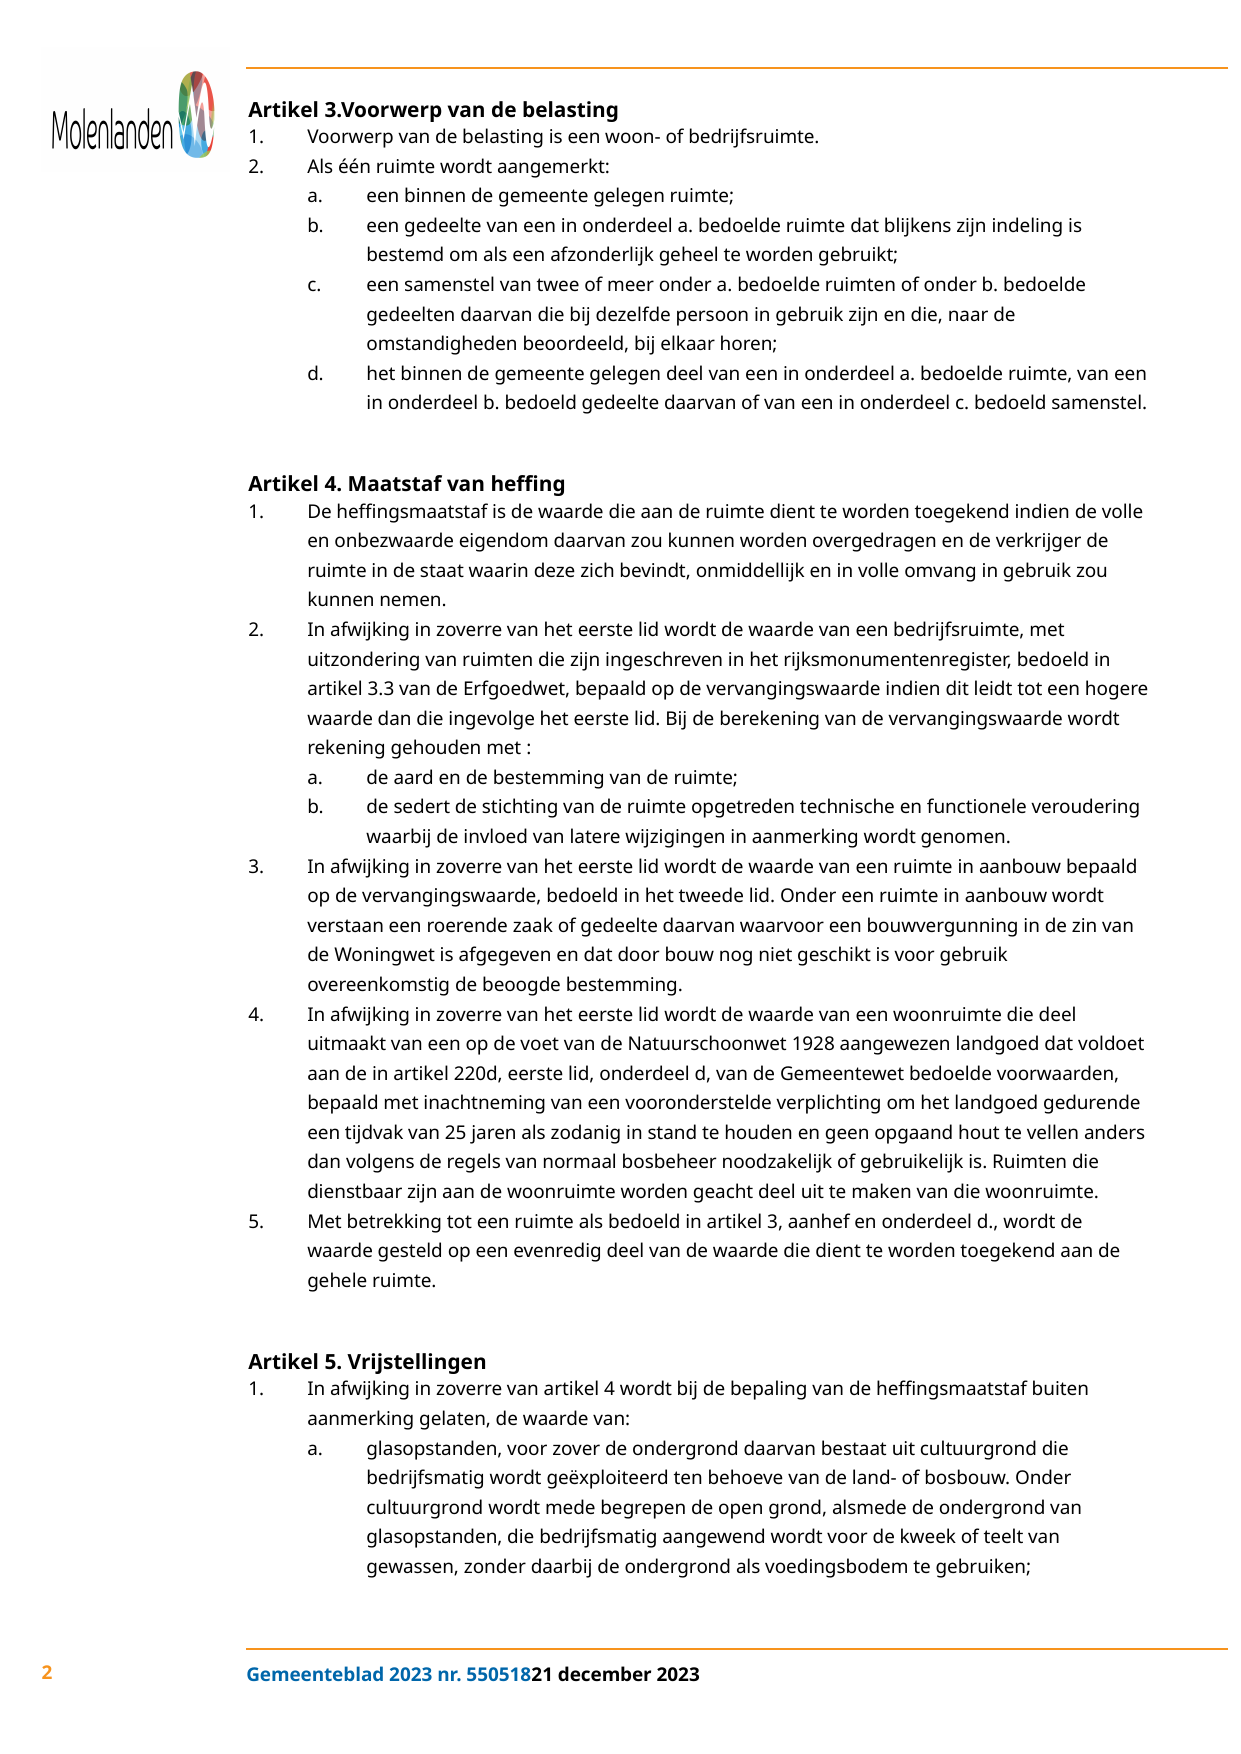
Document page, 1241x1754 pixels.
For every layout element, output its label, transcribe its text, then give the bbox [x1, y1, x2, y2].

list een samenstel van twee of meer onder a. bedoelde ruimten of onder b. bedoelde gedeelten daarvan die bij dezelfde persoon in gebruik zijn en die, naar de omstandigheden beoordeeld, bij elkaar horen; [307, 271, 1152, 356]
list Als één ruimte wordt aangemerkt: [248, 153, 1152, 178]
list De heffingsmaatstaf is de waarde die aan de ruimte dient te worden toegekend indien de volle en onbezwaarde eigendom daarvan zou kunnen worden overgedragen en de verkrijger de ruimte in de staat waarin deze zich bevindt, onmiddellijk en in volle omvang in gebruik zou kunnen nemen. [248, 498, 1152, 612]
list glasopstanden, voor zover de ondergrond daarvan bestaat uit cultuurgrond die bedrijfsmatig wordt geëxploiteerd ten behoeve van de land- of bosbouw. Onder cultuurgrond wordt mede begrepen de open grond, alsmede de ondergrond van glasopstanden, die bedrijfsmatig aangewend wordt voor de kweek of teelt van gewassen, zonder daarbij de ondergrond als voedingsbodem te gebruiken; [307, 1435, 1152, 1579]
list een gedeelte van een in onderdeel a. bedoelde ruimte dat blijkens zijn indeling is bestemd om als een afzonderlijk geheel te worden gebruikt; [307, 212, 1152, 267]
list In afwijking in zoverre van het eerste lid wordt de waarde van een bedrijfsruimte, met uitzondering van ruimten die zijn ingeschreven in het rijksmonumentenregister, bedoeld in artikel 3.3 van de Erfgoedwet, bepaald op de vervangingswaarde indien dit leidt tot een hogere waarde dan die ingevolge het eerste lid. Bij de berekening van de vervangingswaarde wordt rekening gehouden met : [248, 616, 1152, 760]
list een binnen de gemeente gelegen ruimte; [307, 182, 1152, 208]
list het binnen de gemeente gelegen deel van een in onderdeel a. bedoelde ruimte, van een in onderdeel b. bedoeld gedeelte daarvan of van een in onderdeel c. bedoeld samenstel. [307, 360, 1152, 415]
list de sedert de stichting van de ruimte opgetreden technische en functionele veroudering waarbij de invloed van latere wijzigingen in aanmerking wordt genomen. [307, 794, 1152, 849]
picture [41, 47, 231, 172]
list Voorwerp van de belasting is een woon- of bedrijfsruimte. [248, 123, 1152, 149]
list In afwijking in zoverre van het eerste lid wordt de waarde van een woonruimte die deel uitmaakt van een op de voet van de Natuurschoonwet 1928 aangewezen landgoed dat voldoet aan de in artikel 220d, eerste lid, onderdeel d, van de Gemeentewet bedoelde voorwaarden, bepaald met inachtneming van een vooronderstelde verplichting om het landgoed gedurende een tijdvak van 25 jaren als zodanig in stand te houden en geen opgaand hout te vellen anders dan volgens de regels van normaal bosbeheer noodzakelijk of gebruikelijk is. Ruimten die dienstbaar zijn aan de woonruimte worden geacht deel uit te maken van die woonruimte. [248, 1001, 1152, 1204]
text Artikel 5. Vrijstellingen [248, 1347, 1152, 1376]
list In afwijking in zoverre van artikel 4 wordt bij de bepaling van de heffingsmaatstaf buiten aanmerking gelaten, de waarde van: [248, 1376, 1152, 1431]
list In afwijking in zoverre van het eerste lid wordt de waarde van een ruimte in aanbouw bepaald op de vervangingswaarde, bedoeld in het tweede lid. Onder een ruimte in aanbouw wordt verstaan een roerende zaak of gedeelte daarvan waarvoor een bouwvergunning in de zin van de Woningwet is afgegeven en dat door bouw nog niet geschikt is voor gebruik overeenkomstig de beoogde bestemming. [248, 853, 1152, 997]
list Met betrekking tot een ruimte als bedoeld in artikel 3, aanhef en onderdeel d., wordt de waarde gesteld op een evenredig deel van de waarde die dient te worden toegekend aan de gehele ruimte. [248, 1208, 1152, 1293]
list de aard en de bestemming van de ruimte; [307, 764, 1152, 790]
text Artikel 4. Maatstaf van heffing [248, 469, 1152, 498]
text Artikel 3.Voorwerp van de belasting [248, 95, 1152, 123]
